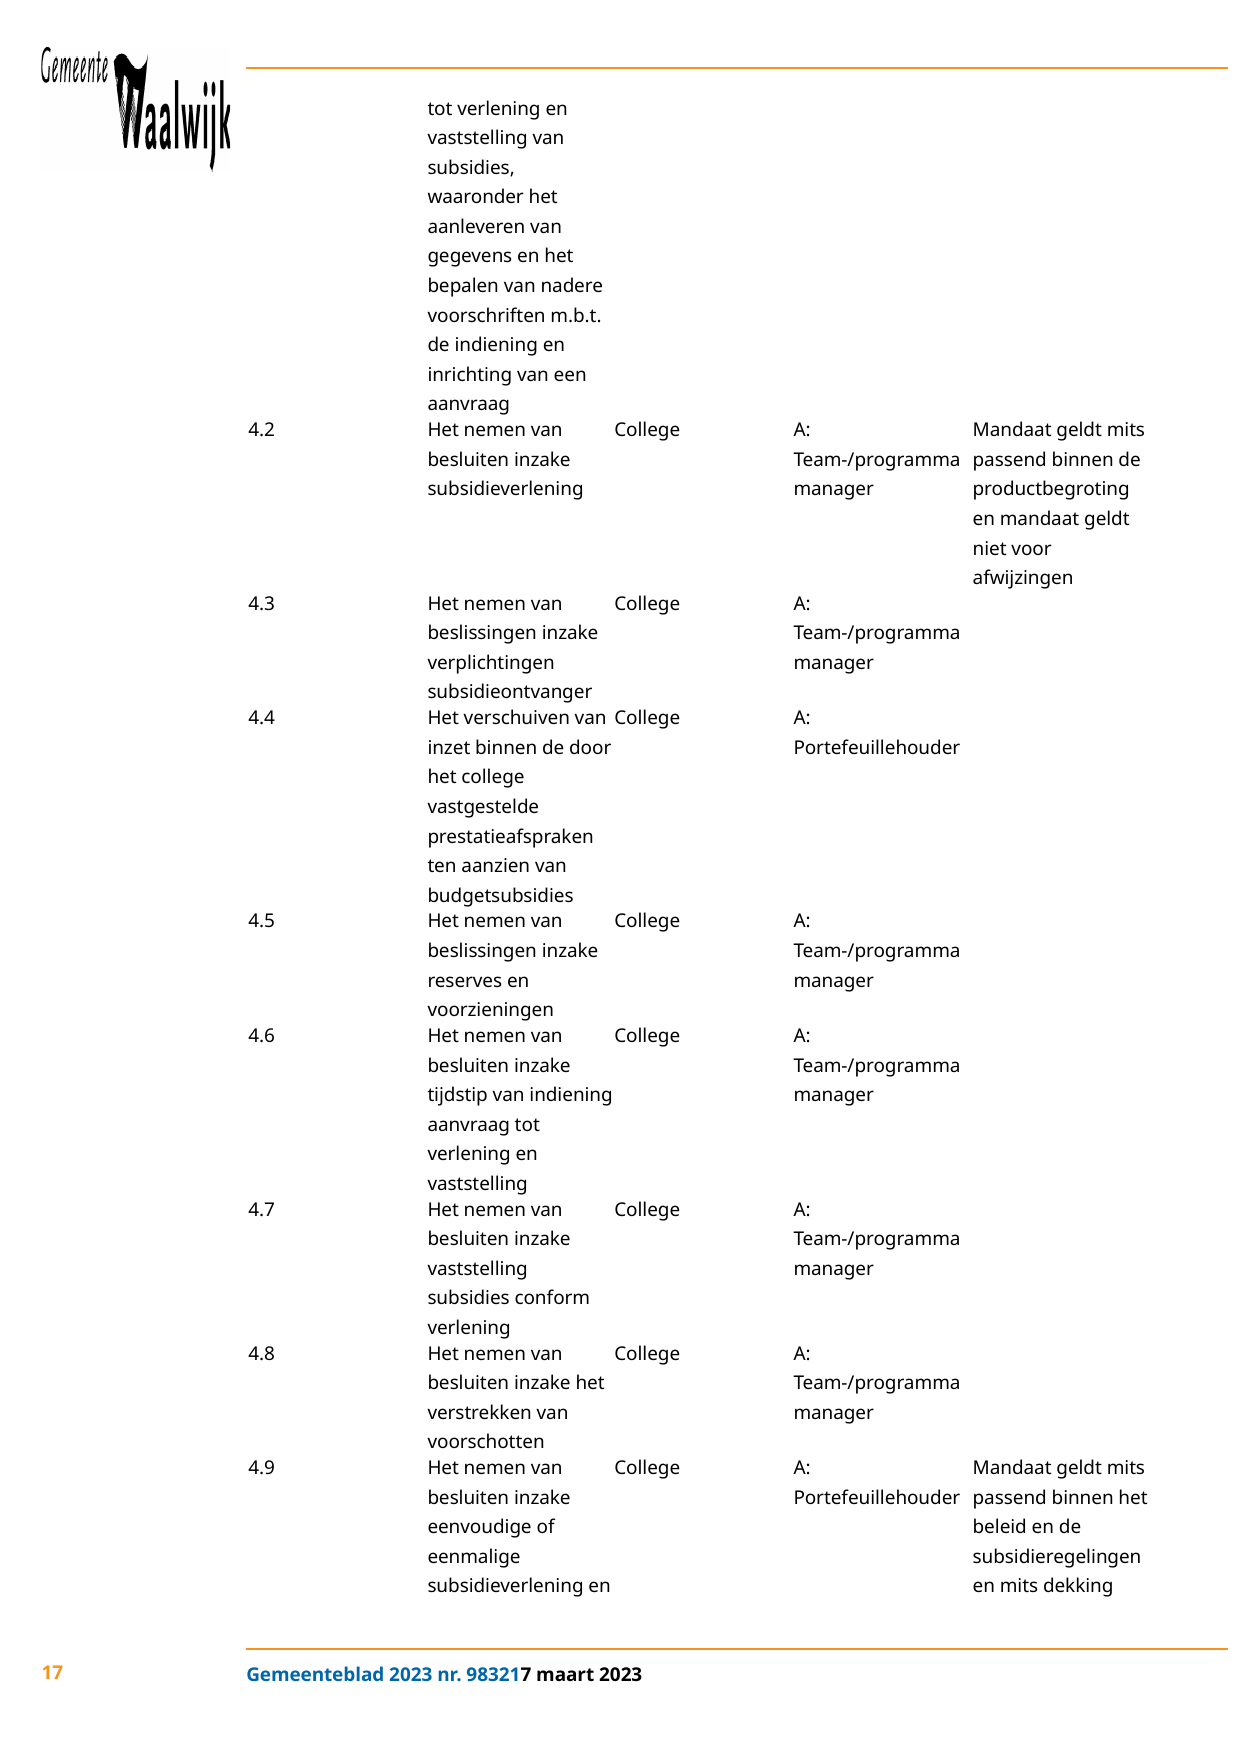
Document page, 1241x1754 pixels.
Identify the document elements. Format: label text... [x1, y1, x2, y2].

table_cell [614, 95, 793, 416]
table_cell 4.4 [248, 705, 427, 908]
table_cell College [614, 908, 793, 1022]
table_cell [793, 95, 972, 416]
table_cell A: Team-/programmamanager [793, 1340, 972, 1454]
table_cell College [614, 1454, 793, 1598]
table_cell [973, 1340, 1152, 1454]
table_cell 4.6 [248, 1022, 427, 1196]
table_cell Het nemen van besluiten inzake vaststelling subsidies conform verlening [427, 1196, 614, 1340]
table_cell A: Portefeuillehouder [793, 1454, 972, 1598]
table_cell A: Team-/programmamanager [793, 1022, 972, 1196]
table_cell Mandaat geldt mits passend binnen het beleid en de subsidieregelingen en mits dekking [973, 1454, 1152, 1598]
table_cell 4.2 [248, 416, 427, 590]
table_cell College [614, 1196, 793, 1340]
table_cell Het nemen van besluiten inzake tijdstip van indiening aanvraag tot verlening en vaststelling [427, 1022, 614, 1196]
table_cell Mandaat geldt mits passend binnen de productbegroting en mandaat geldt niet voor afwijzingen [973, 416, 1152, 590]
table_cell 4.9 [248, 1454, 427, 1598]
table_cell Het nemen van beslissingen inzake verplichtingen subsidieontvanger [427, 590, 614, 704]
table_cell College [614, 590, 793, 704]
table_cell [973, 908, 1152, 1022]
table_cell Het nemen van besluiten inzake het verstrekken van voorschotten [427, 1340, 614, 1454]
table_cell [973, 590, 1152, 704]
table_cell Het nemen van besluiten inzake eenvoudige of eenmalige subsidieverlening en [427, 1454, 614, 1598]
table_cell A: Team-/programmamanager [793, 416, 972, 590]
table_cell 4.5 [248, 908, 427, 1022]
table_cell A: Portefeuillehouder [793, 705, 972, 908]
table_cell College [614, 1340, 793, 1454]
table_cell College [614, 416, 793, 590]
table_cell College [614, 705, 793, 908]
table_cell [248, 95, 427, 416]
table_cell Het verschuiven van inzet binnen de door het college vastgestelde prestatieafspraken ten aanzien van budgetsubsidies [427, 705, 614, 908]
table_cell A: Team-/programmamanager [793, 1196, 972, 1340]
table_cell Het nemen van besluiten inzake subsidieverlening [427, 416, 614, 590]
table_cell [973, 1022, 1152, 1196]
table_cell [973, 95, 1152, 416]
picture [41, 47, 231, 172]
table_cell College [614, 1022, 793, 1196]
table_cell 4.7 [248, 1196, 427, 1340]
table_cell [973, 705, 1152, 908]
table_cell A: Team-/programmamanager [793, 590, 972, 704]
table_cell [973, 1196, 1152, 1340]
table_cell tot verlening en vaststelling van subsidies, waaronder het aanleveren van gegevens en het bepalen van nadere voorschriften m.b.t. de indiening en inrichting van een aanvraag [427, 95, 614, 416]
table_cell A: Team-/programmamanager [793, 908, 972, 1022]
table_cell Het nemen van beslissingen inzake reserves en voorzieningen [427, 908, 614, 1022]
table_cell 4.3 [248, 590, 427, 704]
table_cell 4.8 [248, 1340, 427, 1454]
